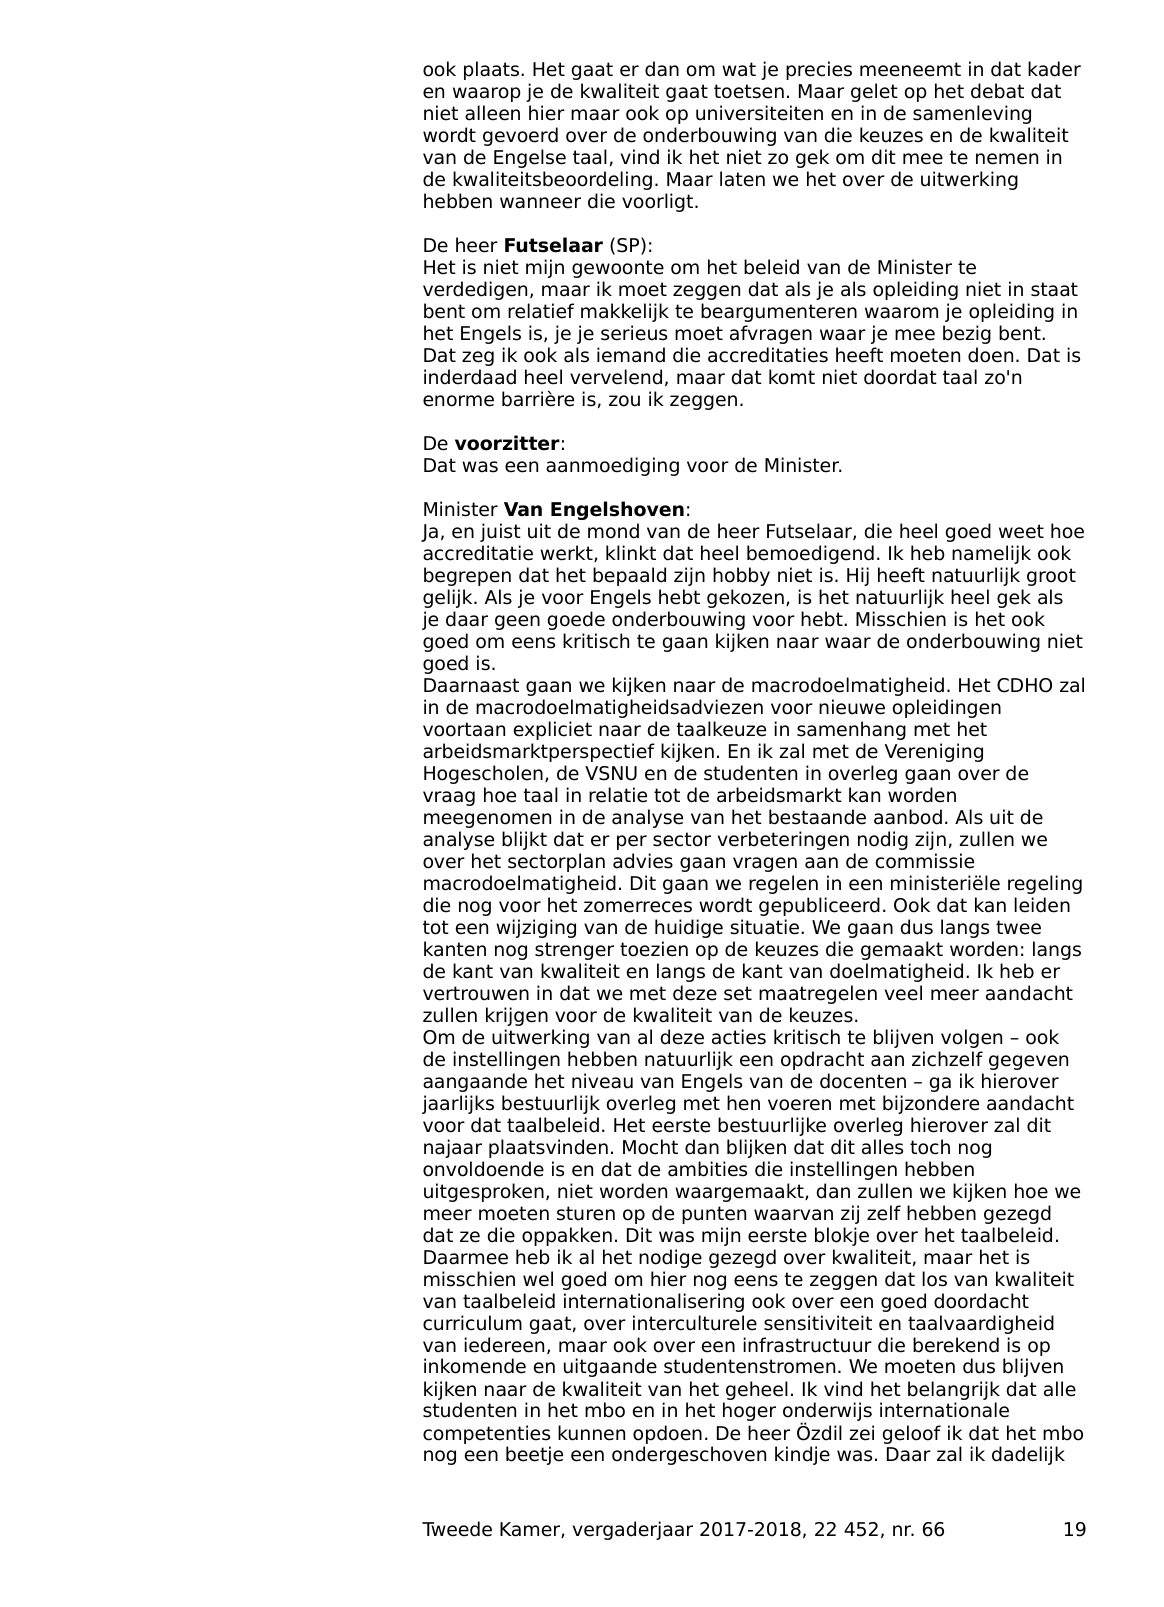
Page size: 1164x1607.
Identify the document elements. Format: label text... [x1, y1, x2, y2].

text Dat was een aanmoediging voor de Minister. [422, 455, 1087, 477]
text Om de uitwerking van al deze acties kritisch te blijven volgen – ook de instellingen hebben natuurlijk een opdracht aan zichzelf gegeven aangaande het niveau van Engels van de docenten – ga ik hierover jaarlijks bestuurlijk overleg met hen voeren met bijzondere aandacht voor dat taalbeleid. Het eerste bestuurlijke overleg hierover zal dit najaar plaatsvinden. Mocht dan blijken dat dit alles toch nog onvoldoende is en dat de ambities die instellingen hebben uitgesproken, niet worden waargemaakt, dan zullen we kijken hoe we meer moeten sturen op de punten waarvan zij zelf hebben gezegd dat ze die oppakken. Dit was mijn eerste blokje over het taalbeleid. [422, 1027, 1087, 1247]
text Ja, en juist uit de mond van de heer Futselaar, die heel goed weet hoe accreditatie werkt, klinkt dat heel bemoedigend. Ik heb namelijk ook begrepen dat het bepaald zijn hobby niet is. Hij heeft natuurlijk groot gelijk. Als je voor Engels hebt gekozen, is het natuurlijk heel gek als je daar geen goede onderbouwing voor hebt. Misschien is het ook goed om eens kritisch te gaan kijken naar waar de onderbouwing niet goed is. [422, 521, 1087, 675]
text Minister Van Engelshoven: [422, 499, 1087, 521]
text ook plaats. Het gaat er dan om wat je precies meeneemt in dat kader en waarop je de kwaliteit gaat toetsen. Maar gelet op het debat dat niet alleen hier maar ook op universiteiten en in de samenleving wordt gevoerd over de onderbouwing van die keuzes en de kwaliteit van de Engelse taal, vind ik het niet zo gek om dit mee te nemen in de kwaliteitsbeoordeling. Maar laten we het over de uitwerking hebben wanneer die voorligt. [422, 59, 1087, 213]
text Daarmee heb ik al het nodige gezegd over kwaliteit, maar het is misschien wel goed om hier nog eens te zeggen dat los van kwaliteit van taalbeleid internationalisering ook over een goed doordacht curriculum gaat, over interculturele sensitiviteit en taalvaardigheid van iedereen, maar ook over een infrastructuur die berekend is op inkomende en uitgaande studentenstromen. We moeten dus blijven kijken naar de kwaliteit van het geheel. Ik vind het belangrijk dat alle studenten in het mbo en in het hoger onderwijs internationale competenties kunnen opdoen. De heer Özdil zei geloof ik dat het mbo nog een beetje een ondergeschoven kindje was. Daar zal ik dadelijk [422, 1247, 1087, 1466]
text Daarnaast gaan we kijken naar de macrodoelmatigheid. Het CDHO zal in de macrodoelmatigheidsadviezen voor nieuwe opleidingen voortaan expliciet naar de taalkeuze in samenhang met het arbeidsmarktperspectief kijken. En ik zal met de Vereniging Hogescholen, de VSNU en de studenten in overleg gaan over de vraag hoe taal in relatie tot de arbeidsmarkt kan worden meegenomen in de analyse van het bestaande aanbod. Als uit de analyse blijkt dat er per sector verbeteringen nodig zijn, zullen we over het sectorplan advies gaan vragen aan de commissie macrodoelmatigheid. Dit gaan we regelen in een ministeriële regeling die nog voor het zomerreces wordt gepubliceerd. Ook dat kan leiden tot een wijziging van de huidige situatie. We gaan dus langs twee kanten nog strenger toezien op de keuzes die gemaakt worden: langs de kant van kwaliteit en langs de kant van doelmatigheid. Ik heb er vertrouwen in dat we met deze set maatregelen veel meer aandacht zullen krijgen voor de kwaliteit van de keuzes. [422, 675, 1087, 1027]
text De heer Futselaar (SP): [422, 235, 1087, 257]
text De voorzitter: [422, 433, 1087, 455]
text Het is niet mijn gewoonte om het beleid van de Minister te verdedigen, maar ik moet zeggen dat als je als opleiding niet in staat bent om relatief makkelijk te beargumenteren waarom je opleiding in het Engels is, je je serieus moet afvragen waar je mee bezig bent. Dat zeg ik ook als iemand die accreditaties heeft moeten doen. Dat is inderdaad heel vervelend, maar dat komt niet doordat taal zo'n enorme barrière is, zou ik zeggen. [422, 257, 1087, 411]
